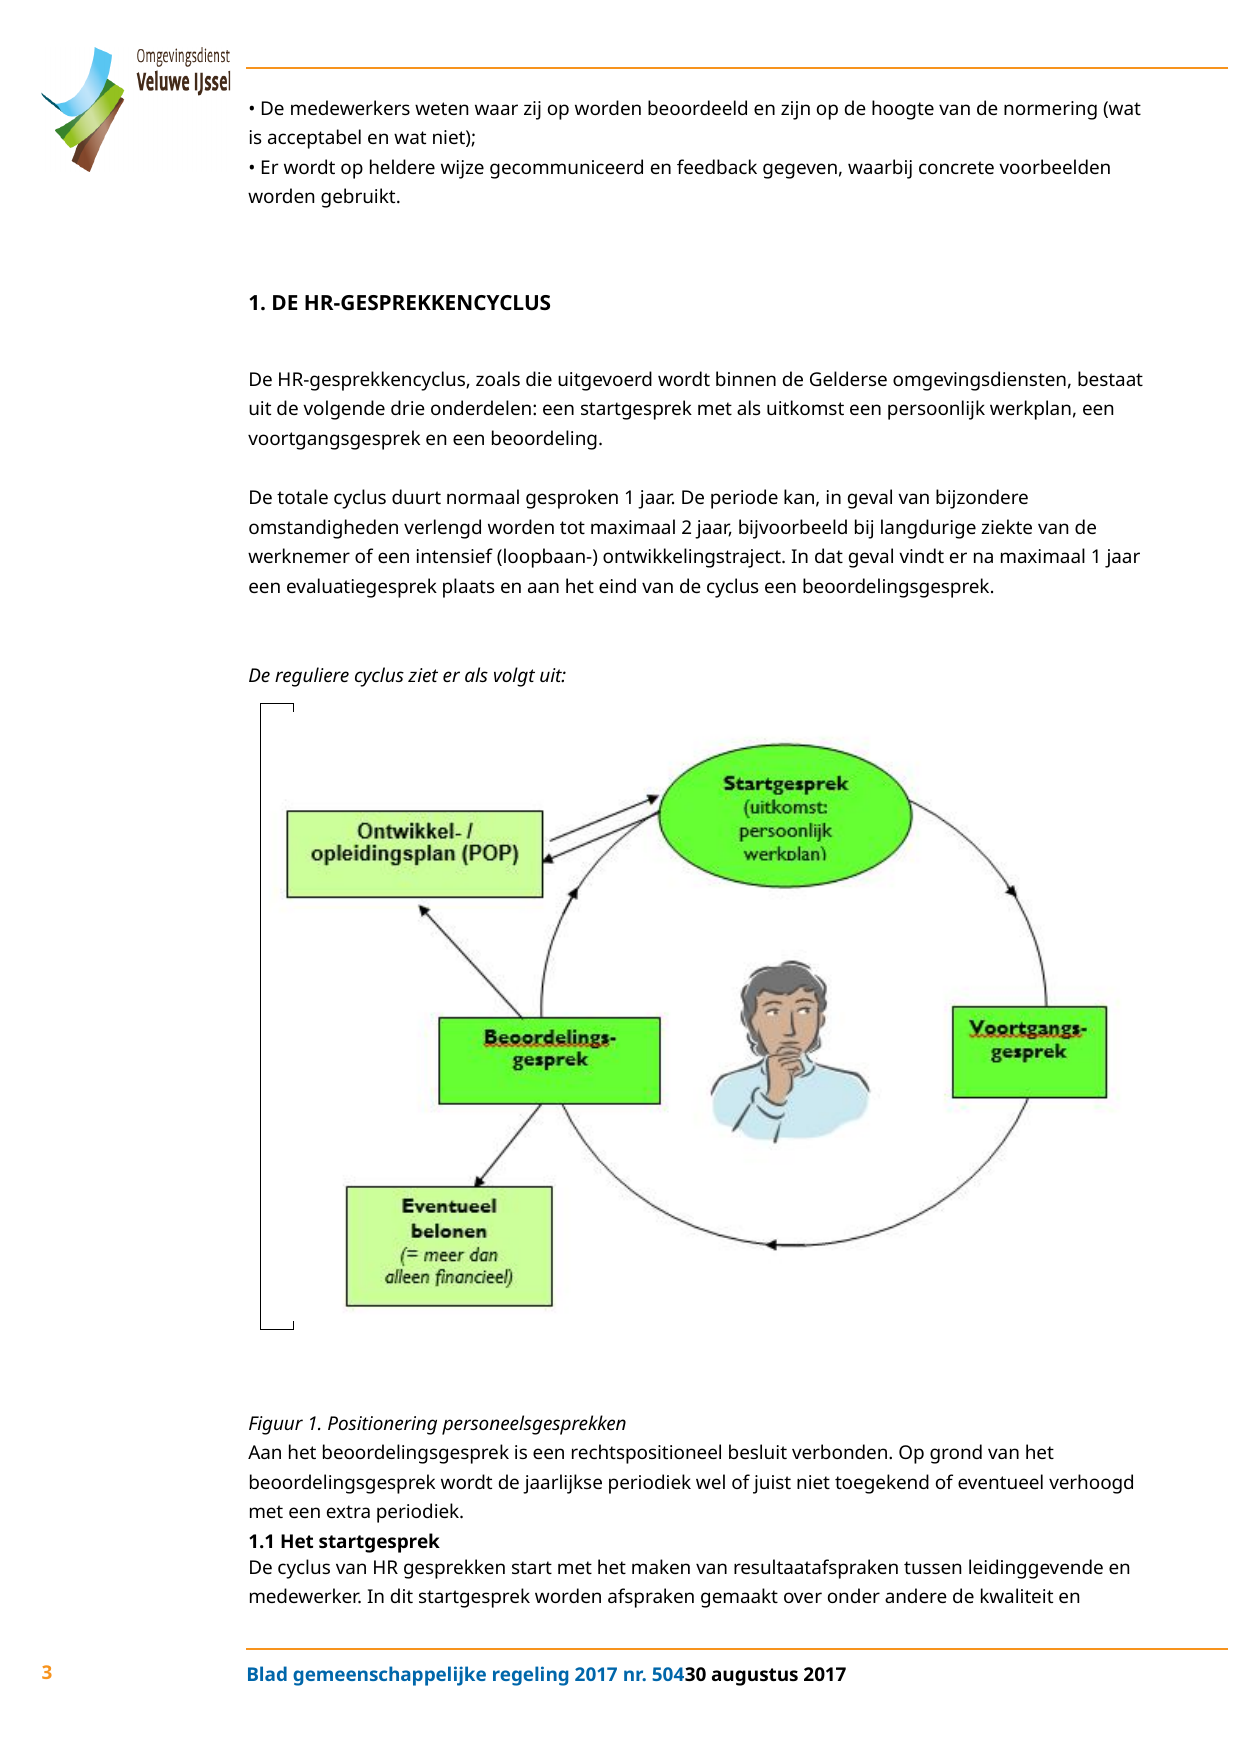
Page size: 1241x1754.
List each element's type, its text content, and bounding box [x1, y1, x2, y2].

text 1.1 Het startgesprek [248, 1528, 1152, 1554]
text De HR-gesprekkencyclus, zoals die uitgevoerd wordt binnen de Gelderse omgevingsdiensten, bestaat uit de volgende drie onderdelen: een startgesprek met als uitkomst een persoonlijk werkplan, een voortgangsgesprek en een beoordeling. [248, 366, 1152, 451]
text • De medewerkers weten waar zij op worden beoordeeld en zijn op de hoogte van de normering (wat is acceptabel en wat niet); [248, 95, 1152, 150]
text De reguliere cyclus ziet er als volgt uit: [248, 662, 1152, 688]
text Figuur 1. Positionering personeelsgesprekken [248, 1410, 1152, 1436]
text De cyclus van HR gesprekken start met het maken van resultaatafspraken tussen leidinggevende en medewerker. In dit startgesprek worden afspraken gemaakt over onder andere de kwaliteit en [248, 1554, 1152, 1609]
text Aan het beoordelingsgesprek is een rechtspositioneel besluit verbonden. Op grond van het beoordelingsgesprek wordt de jaarlijkse periodiek wel of juist niet toegekend of eventueel verhoogd met een extra periodiek. [248, 1439, 1152, 1524]
picture [268, 712, 1144, 1321]
text De totale cyclus duurt normaal gesproken 1 jaar. De periode kan, in geval van bijzondere omstandigheden verlengd worden tot maximaal 2 jaar, bijvoorbeeld bij langdurige ziekte van de werknemer of een intensief (loopbaan-) ontwikkelingstraject. In dat geval vindt er na maximaal 1 jaar een evaluatiegesprek plaats en aan het eind van de cyclus een beoordelingsgesprek. [248, 484, 1152, 599]
text • Er wordt op heldere wijze gecommuniceerd en feedback gegeven, waarbij concrete voorbeelden worden gebruikt. [248, 154, 1152, 209]
picture [41, 47, 231, 172]
text 1. DE HR-GESPREKKENCYCLUS [248, 288, 1152, 317]
